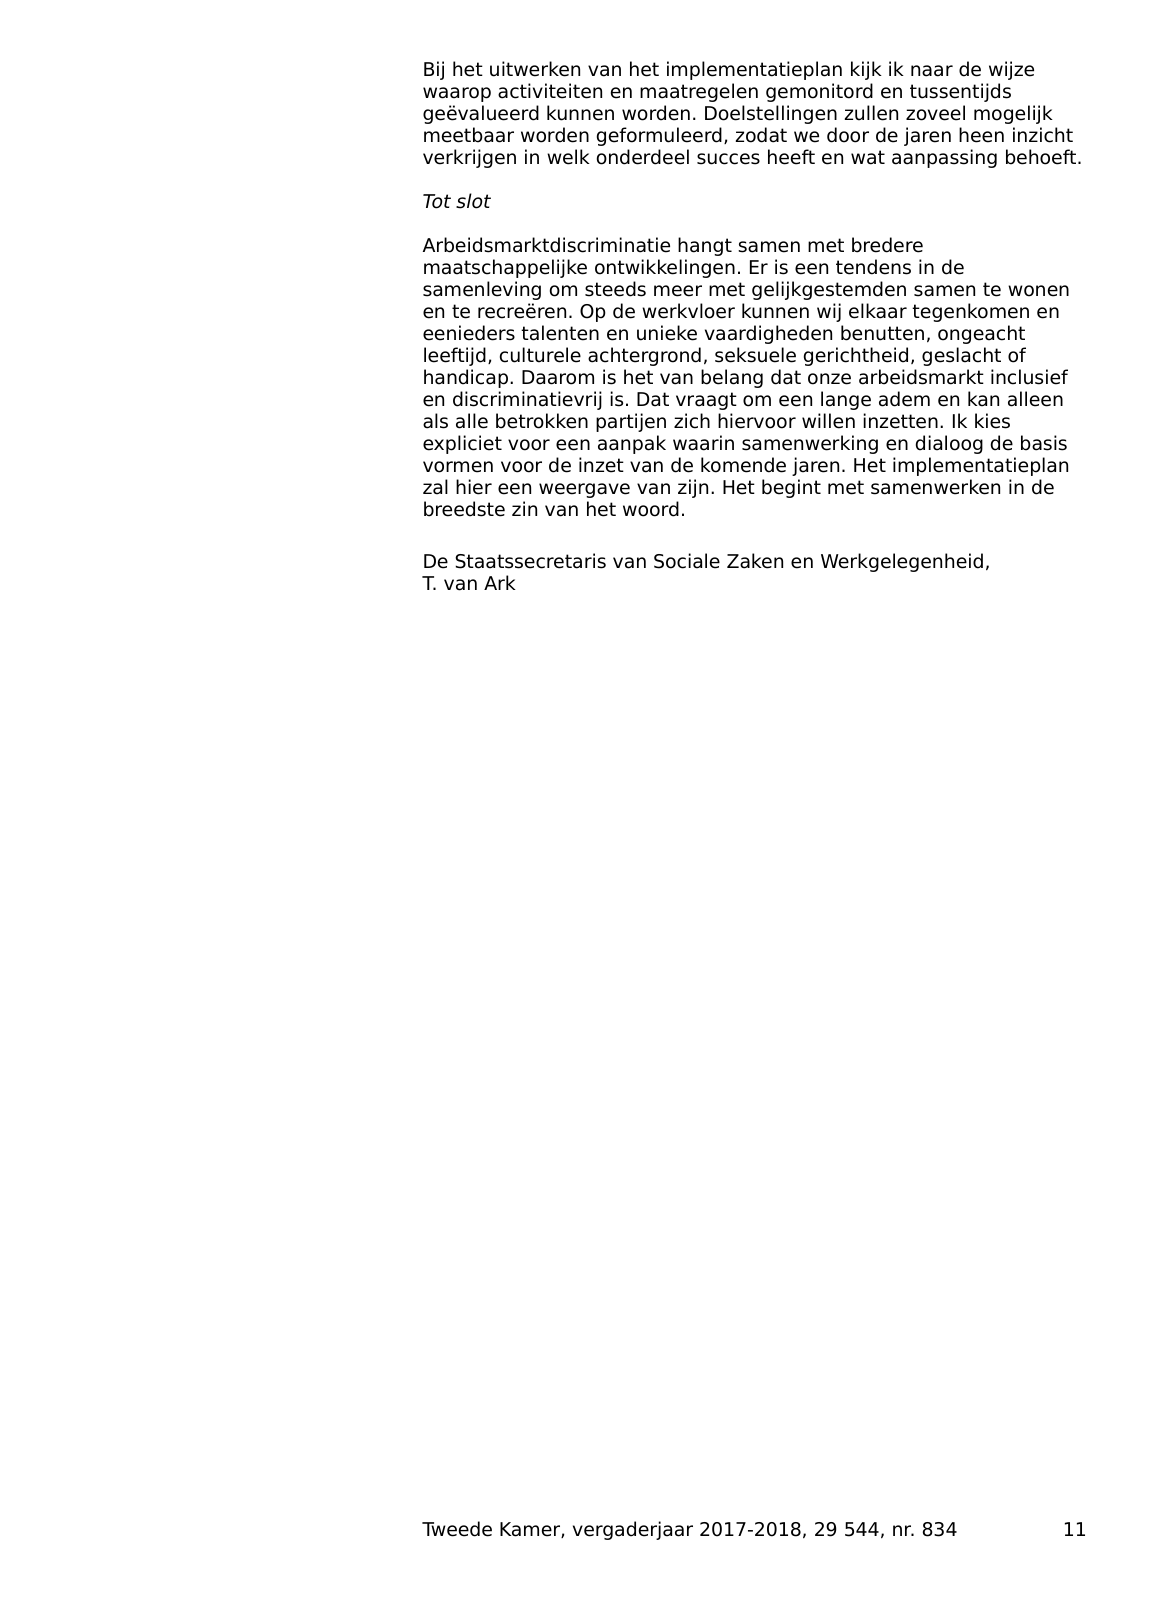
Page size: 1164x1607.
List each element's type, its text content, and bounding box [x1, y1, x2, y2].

text De Staatssecretaris van Sociale Zaken en Werkgelegenheid, T. van Ark [422, 551, 1087, 595]
text Arbeidsmarktdiscriminatie hangt samen met bredere maatschappelijke ontwikkelingen. Er is een tendens in de samenleving om steeds meer met gelijkgestemden samen te wonen en te recreëren. Op de werkvloer kunnen wij elkaar tegenkomen en eenieders talenten en unieke vaardigheden benutten, ongeacht leeftijd, culturele achtergrond, seksuele gerichtheid, geslacht of handicap. Daarom is het van belang dat onze arbeidsmarkt inclusief en discriminatievrij is. Dat vraagt om een lange adem en kan alleen als alle betrokken partijen zich hiervoor willen inzetten. Ik kies expliciet voor een aanpak waarin samenwerking en dialoog de basis vormen voor de inzet van de komende jaren. Het implementatieplan zal hier een weergave van zijn. Het begint met samenwerken in de breedste zin van het woord. [422, 235, 1087, 521]
text Bij het uitwerken van het implementatieplan kijk ik naar de wijze waarop activiteiten en maatregelen gemonitord en tussentijds geëvalueerd kunnen worden. Doelstellingen zullen zoveel mogelijk meetbaar worden geformuleerd, zodat we door de jaren heen inzicht verkrijgen in welk onderdeel succes heeft en wat aanpassing behoeft. [422, 59, 1087, 169]
subtitle Tot slot [422, 191, 1087, 213]
